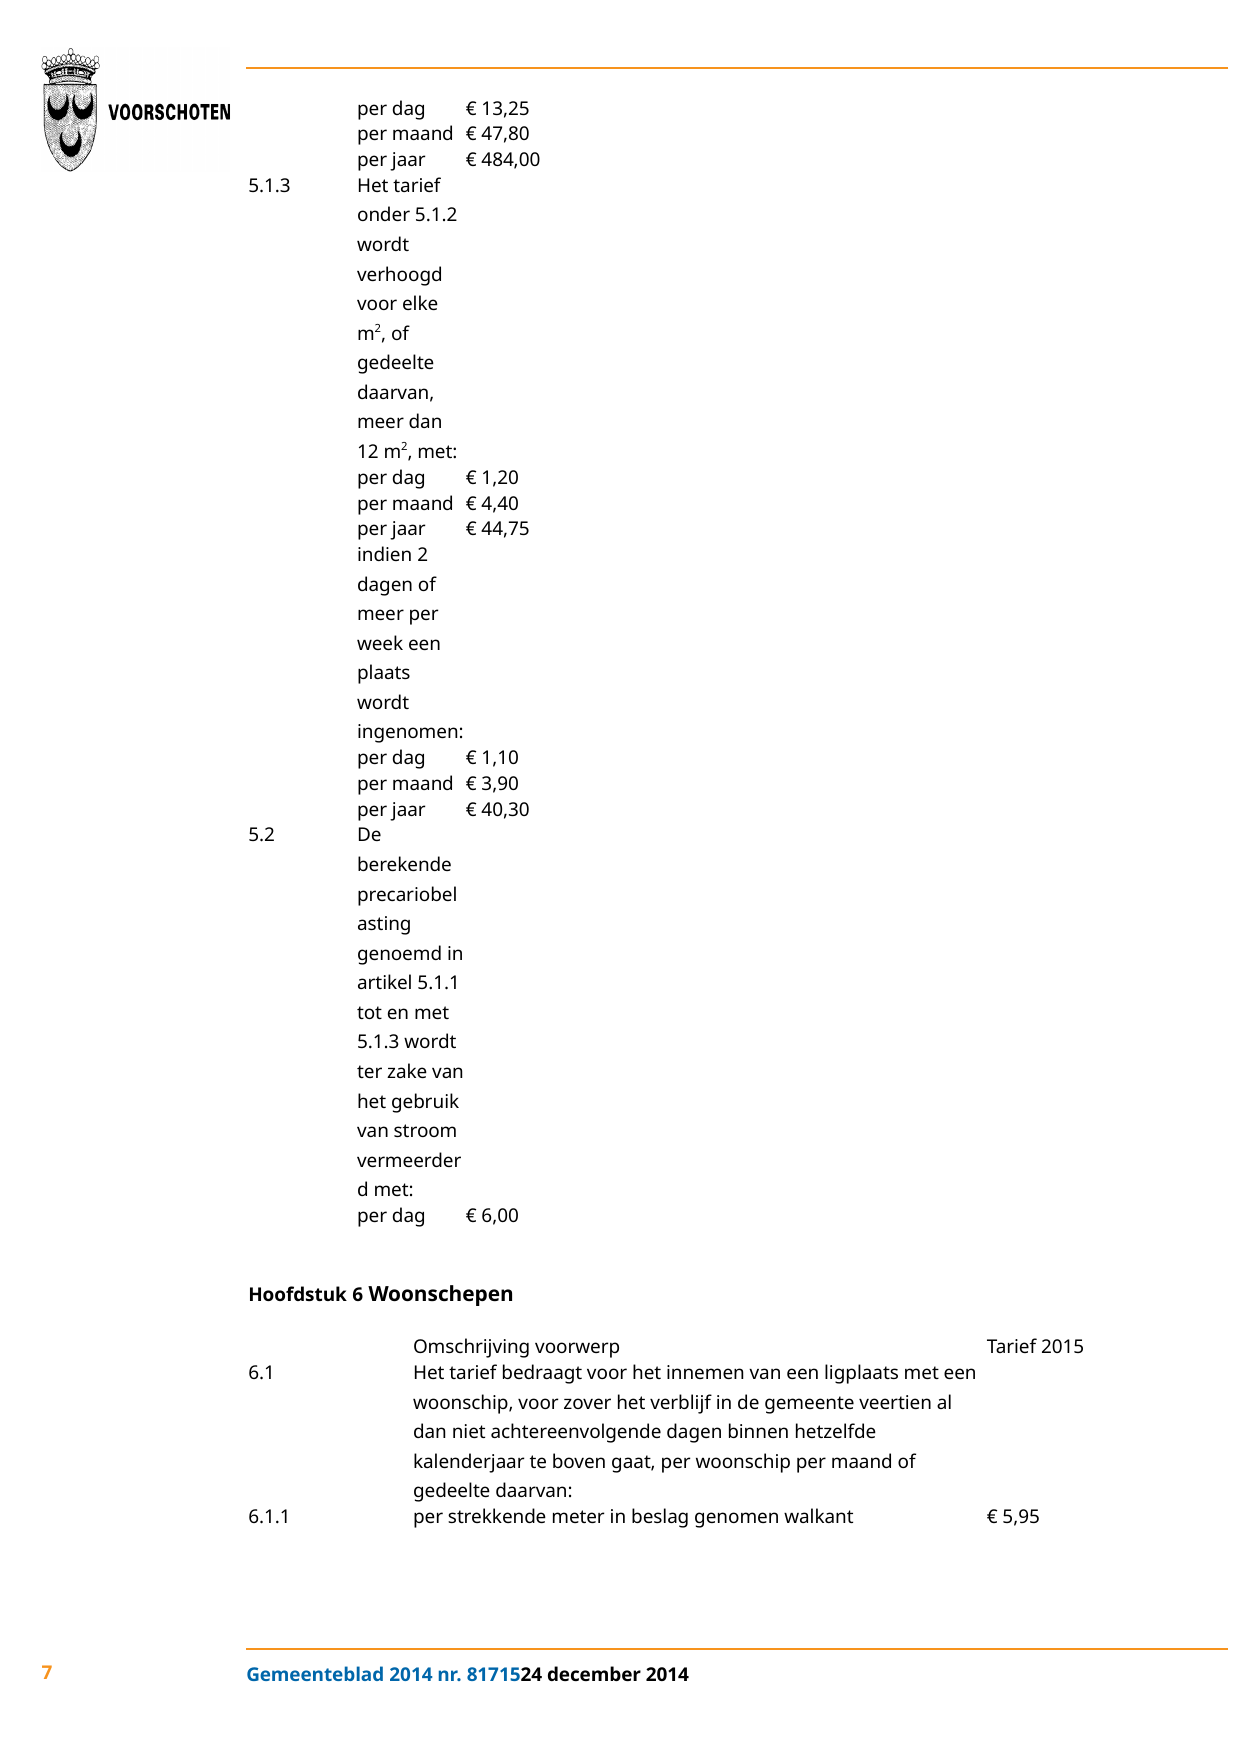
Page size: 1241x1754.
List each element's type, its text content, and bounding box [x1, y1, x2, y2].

table_cell € 1,10 [466, 744, 825, 770]
table_cell per dag [357, 744, 466, 770]
table_cell per maand [357, 121, 466, 146]
table_cell € 6,00 [466, 1202, 825, 1228]
table_cell [248, 744, 357, 770]
table_cell € 40,30 [466, 796, 825, 822]
table_cell [248, 146, 357, 172]
table_cell per strekkende meter in beslag genomen walkant [413, 1504, 987, 1529]
table_cell [248, 770, 357, 796]
table_cell [248, 121, 357, 146]
table_cell per maand [357, 770, 466, 796]
table_cell 5.1.3 [248, 172, 357, 464]
table_cell 6.1 [248, 1359, 413, 1503]
table_cell [248, 95, 357, 121]
table_cell Het tarief onder 5.1.2 wordt verhoogd voor elke m2, of gedeelte daarvan, meer dan 12 m2, met: [357, 172, 466, 464]
table_cell € 13,25 [466, 95, 825, 121]
table_cell [466, 172, 825, 464]
picture [41, 47, 231, 172]
table_cell per dag [357, 1202, 466, 1228]
table_cell € 47,80 [466, 121, 825, 146]
text Hoofdstuk 6 Woonschepen [248, 1279, 1152, 1308]
table_cell 6.1.1 [248, 1504, 413, 1529]
table_cell per jaar [357, 515, 466, 541]
table_cell per maand [357, 490, 466, 515]
table_cell [987, 1359, 1152, 1503]
table_cell De berekende precariobelasting genoemd in artikel 5.1.1 tot en met 5.1.3 wordt ter zake van het gebruik van stroom vermeerderd met: [357, 822, 466, 1202]
table_cell Het tarief bedraagt voor het innemen van een ligplaats met een woonschip, voor zover het verblijf in de gemeente veertien al dan niet achtereenvolgende dagen binnen hetzelfde kalenderjaar te boven gaat, per woonschip per maand of gedeelte daarvan: [413, 1359, 987, 1503]
table_cell € 4,40 [466, 490, 825, 515]
table_cell € 5,95 [987, 1504, 1152, 1529]
table_cell [248, 541, 357, 744]
table_cell € 44,75 [466, 515, 825, 541]
table_cell per jaar [357, 146, 466, 172]
table_cell 5.2 [248, 822, 357, 1202]
table_cell per dag [357, 95, 466, 121]
table_cell [466, 822, 825, 1202]
table_cell indien 2 dagen of meer per week een plaats wordt ingenomen: [357, 541, 466, 744]
table_cell [248, 464, 357, 490]
table_cell € 484,00 [466, 146, 825, 172]
table_cell [248, 1202, 357, 1228]
table_cell [248, 796, 357, 822]
table_cell per dag [357, 464, 466, 490]
table_cell [466, 541, 825, 744]
table_cell € 3,90 [466, 770, 825, 796]
table_header Omschrijving voorwerp [413, 1334, 987, 1359]
table_cell € 1,20 [466, 464, 825, 490]
table_cell [248, 515, 357, 541]
table_header [248, 1334, 413, 1359]
table_cell per jaar [357, 796, 466, 822]
table_cell [248, 490, 357, 515]
table_header Tarief 2015 [987, 1334, 1152, 1359]
